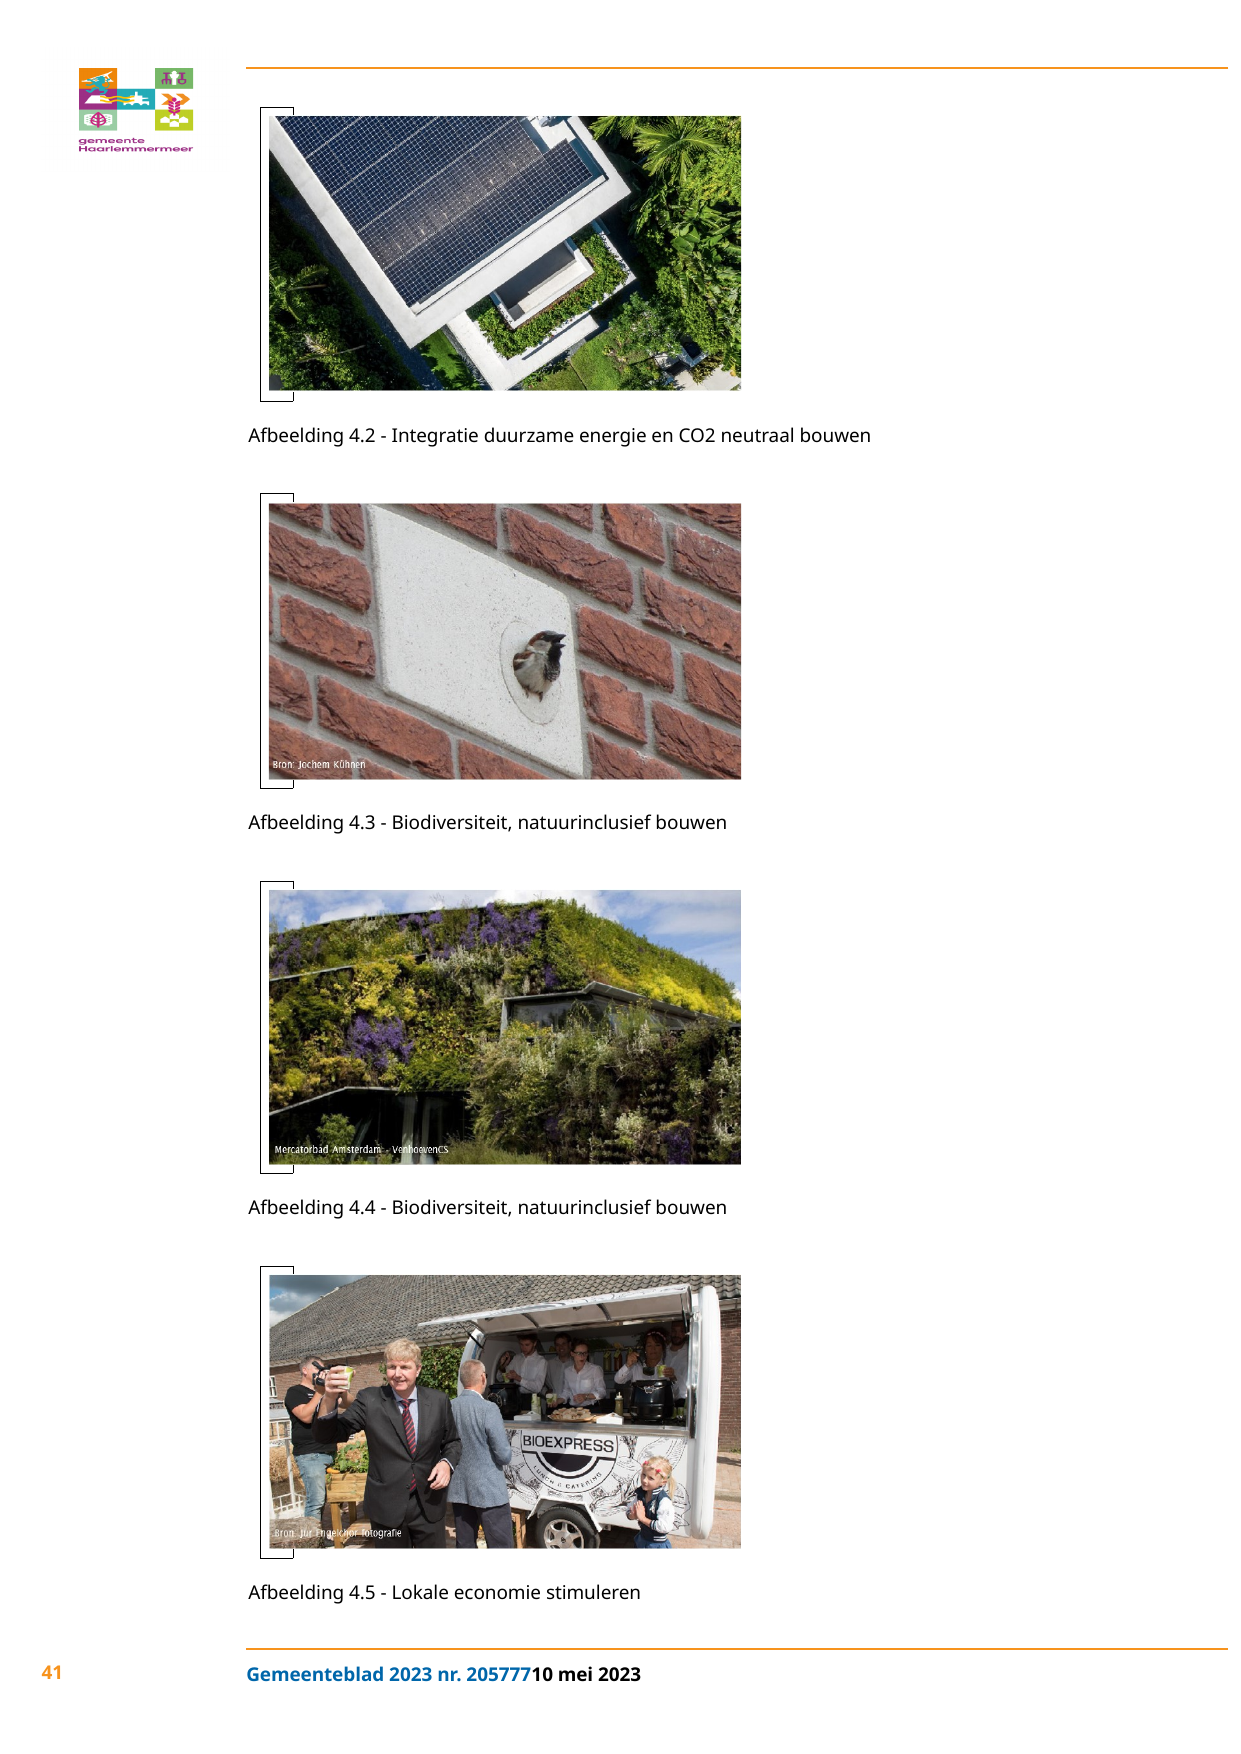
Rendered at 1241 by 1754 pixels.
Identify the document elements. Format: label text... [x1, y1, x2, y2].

picture [41, 47, 231, 172]
picture [268, 115, 742, 392]
picture [268, 502, 742, 780]
picture [268, 889, 742, 1165]
text Afbeelding 4.3 - Biodiversiteit, natuurinclusief bouwen [248, 809, 1152, 835]
text Afbeelding 4.2 - Integratie duurzame energie en CO2 neutraal bouwen [248, 422, 1152, 448]
text Afbeelding 4.5 - Lokale economie stimuleren [248, 1579, 1152, 1605]
text Afbeelding 4.4 - Biodiversiteit, natuurinclusief bouwen [248, 1194, 1152, 1220]
picture [268, 1274, 742, 1549]
